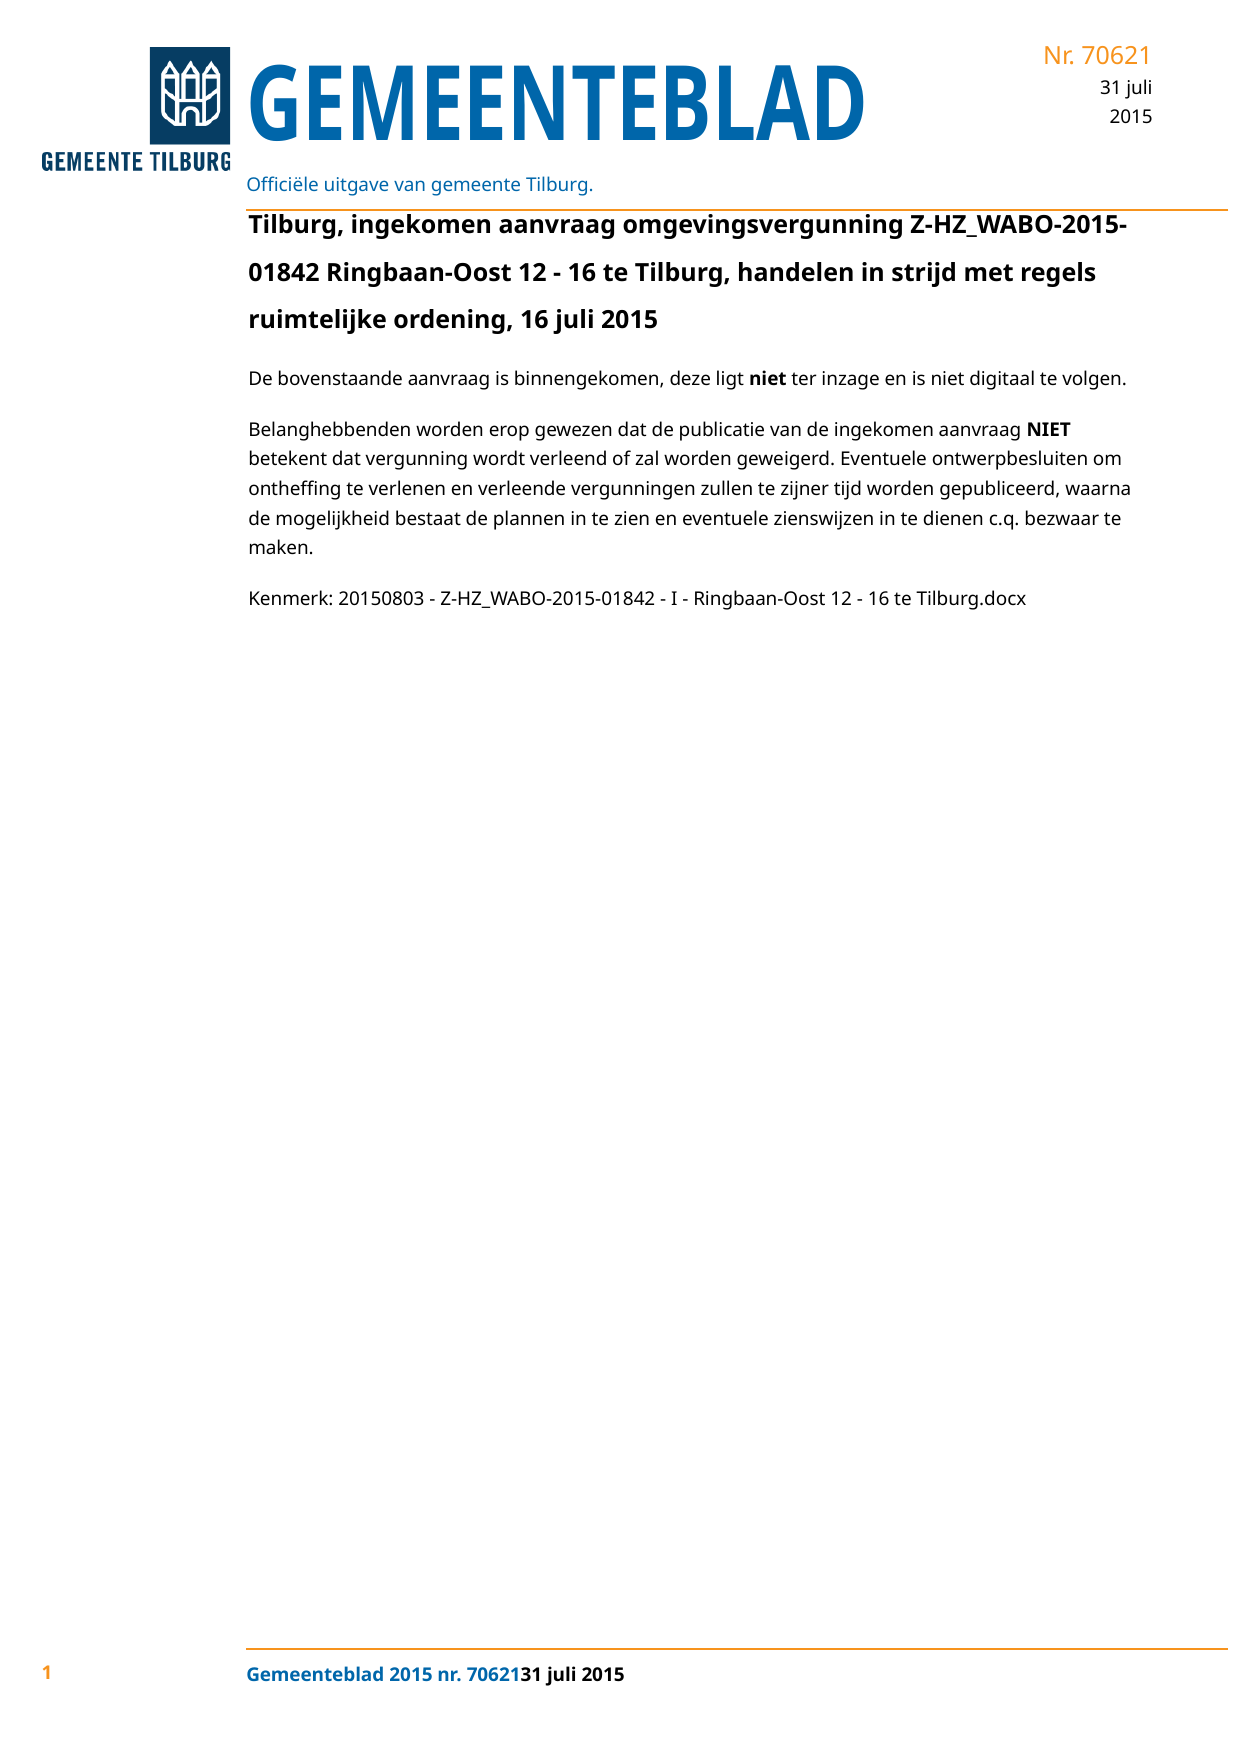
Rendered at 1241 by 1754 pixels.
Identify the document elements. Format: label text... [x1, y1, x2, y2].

text Kenmerk: 20150803 - Z-HZ_WABO-2015-01842 - I - Ringbaan-Oost 12 - 16 te Tilburg.docx [248, 585, 1152, 610]
text De bovenstaande aanvraag is binnengekomen, deze ligt niet ter inzage en is niet digitaal te volgen. [248, 366, 1152, 391]
text Belanghebbenden worden erop gewezen dat de publicatie van de ingekomen aanvraag NIET betekent dat vergunning wordt verleend of zal worden geweigerd. Eventuele ontwerpbesluiten om ontheffing te verlenen en verleende vergunningen zullen te zijner tijd worden gepubliceerd, waarna de mogelijkheid bestaat de plannen in te zien en eventuele zienswijzen in te dienen c.q. bezwaar te maken. [248, 416, 1152, 560]
text Tilburg, ingekomen aanvraag omgevingsvergunning Z-HZ_WABO-2015-01842 Ringbaan-Oost 12 - 16 te Tilburg, handelen in strijd met regels ruimtelijke ordening, 16 juli 2015 [248, 211, 1152, 336]
picture [41, 47, 231, 172]
